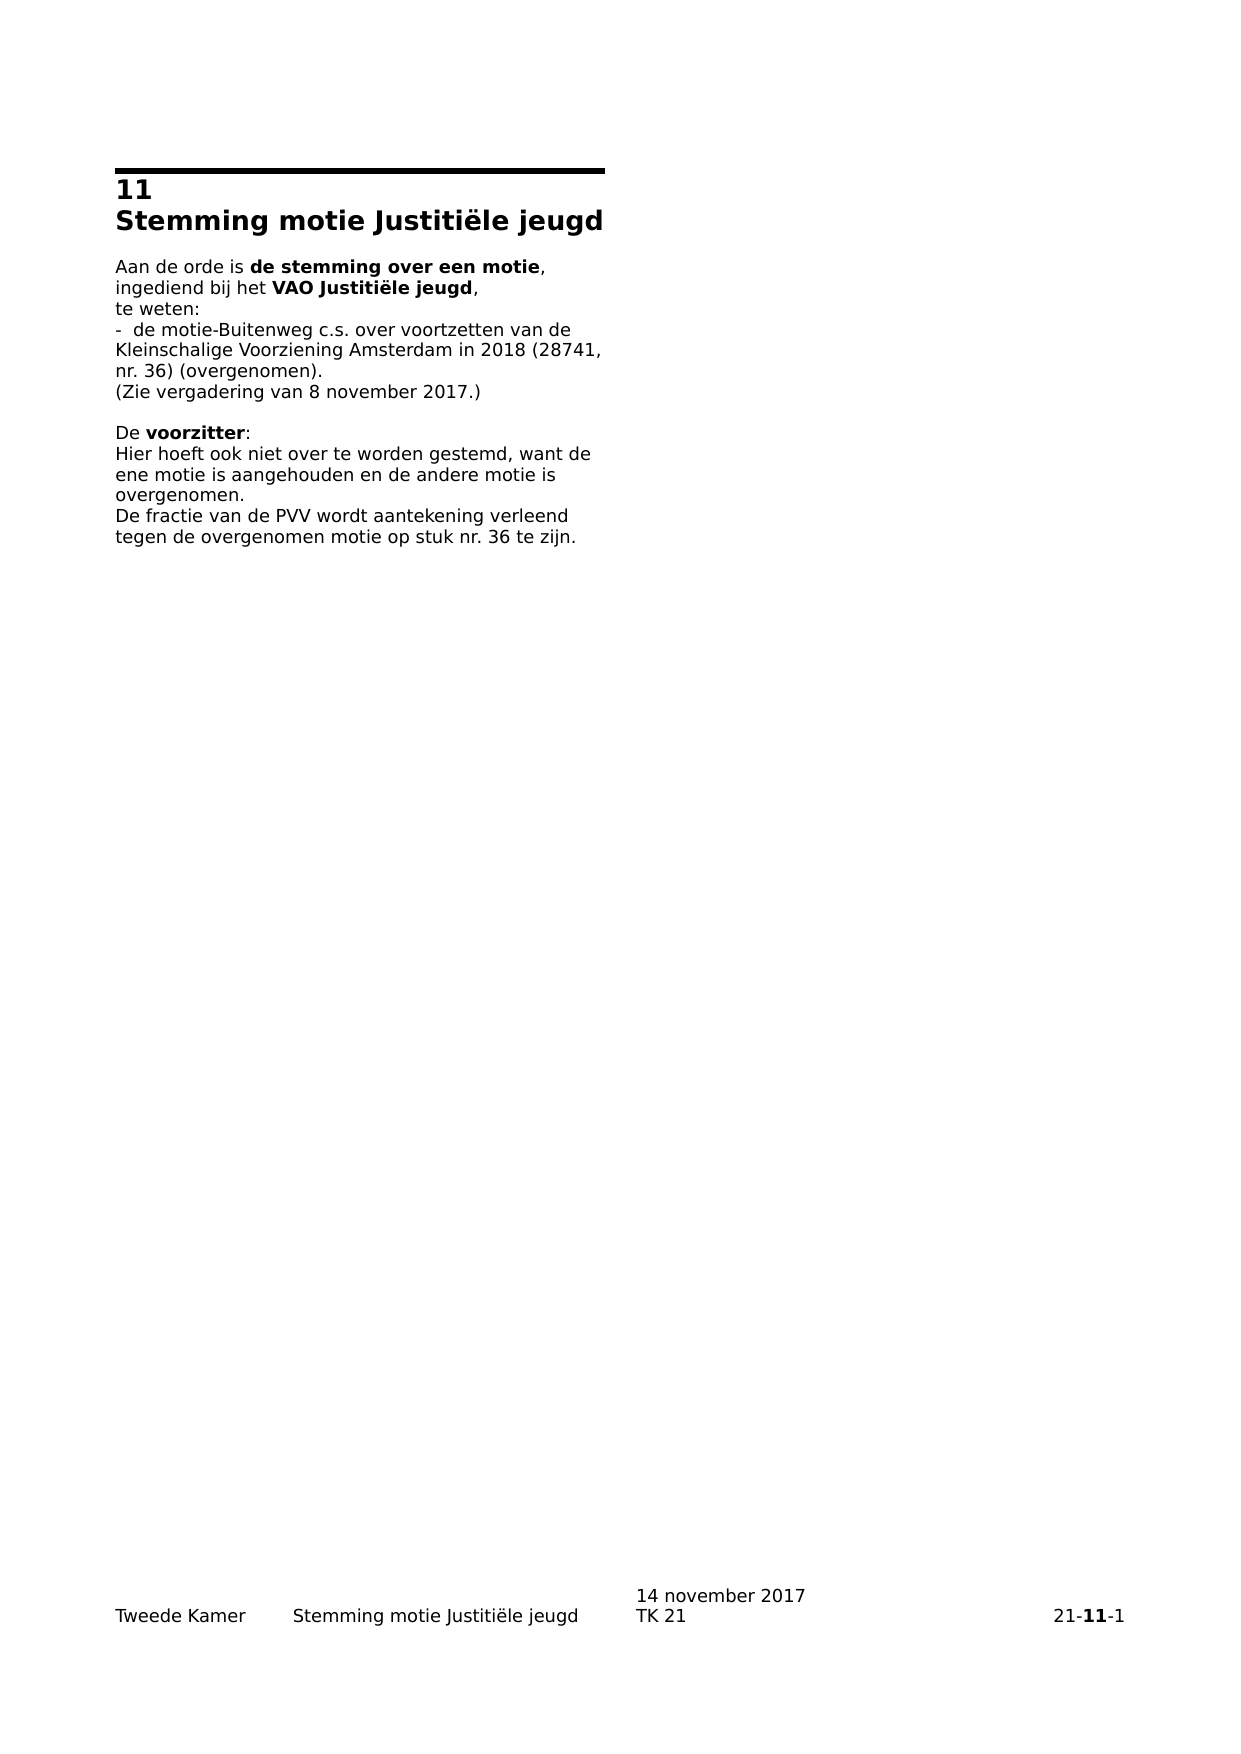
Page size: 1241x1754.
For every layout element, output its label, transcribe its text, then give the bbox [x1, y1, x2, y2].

text Aan de orde is de stemming over een motie, ingediend bij het VAO Justitiële jeugd, [115, 257, 605, 298]
text Hier hoeft ook niet over te worden gestemd, want de ene motie is aangehouden en de andere motie is overgenomen. [115, 443, 605, 506]
text (Zie vergadering van 8 november 2017.) [115, 382, 605, 403]
text De fractie van de PVV wordt aantekening verleend tegen de overgenomen motie op stuk nr. 36 te zijn. [115, 506, 605, 548]
title 11 Stemming motie Justitiële jeugd [115, 174, 605, 237]
list de motie-Buitenweg c.s. over voortzetten van de Kleinschalige Voorziening Amsterdam in 2018 (28741, nr. 36) (overgenomen). [115, 319, 605, 382]
text te weten: [115, 298, 605, 319]
text De voorzitter: [115, 423, 605, 443]
